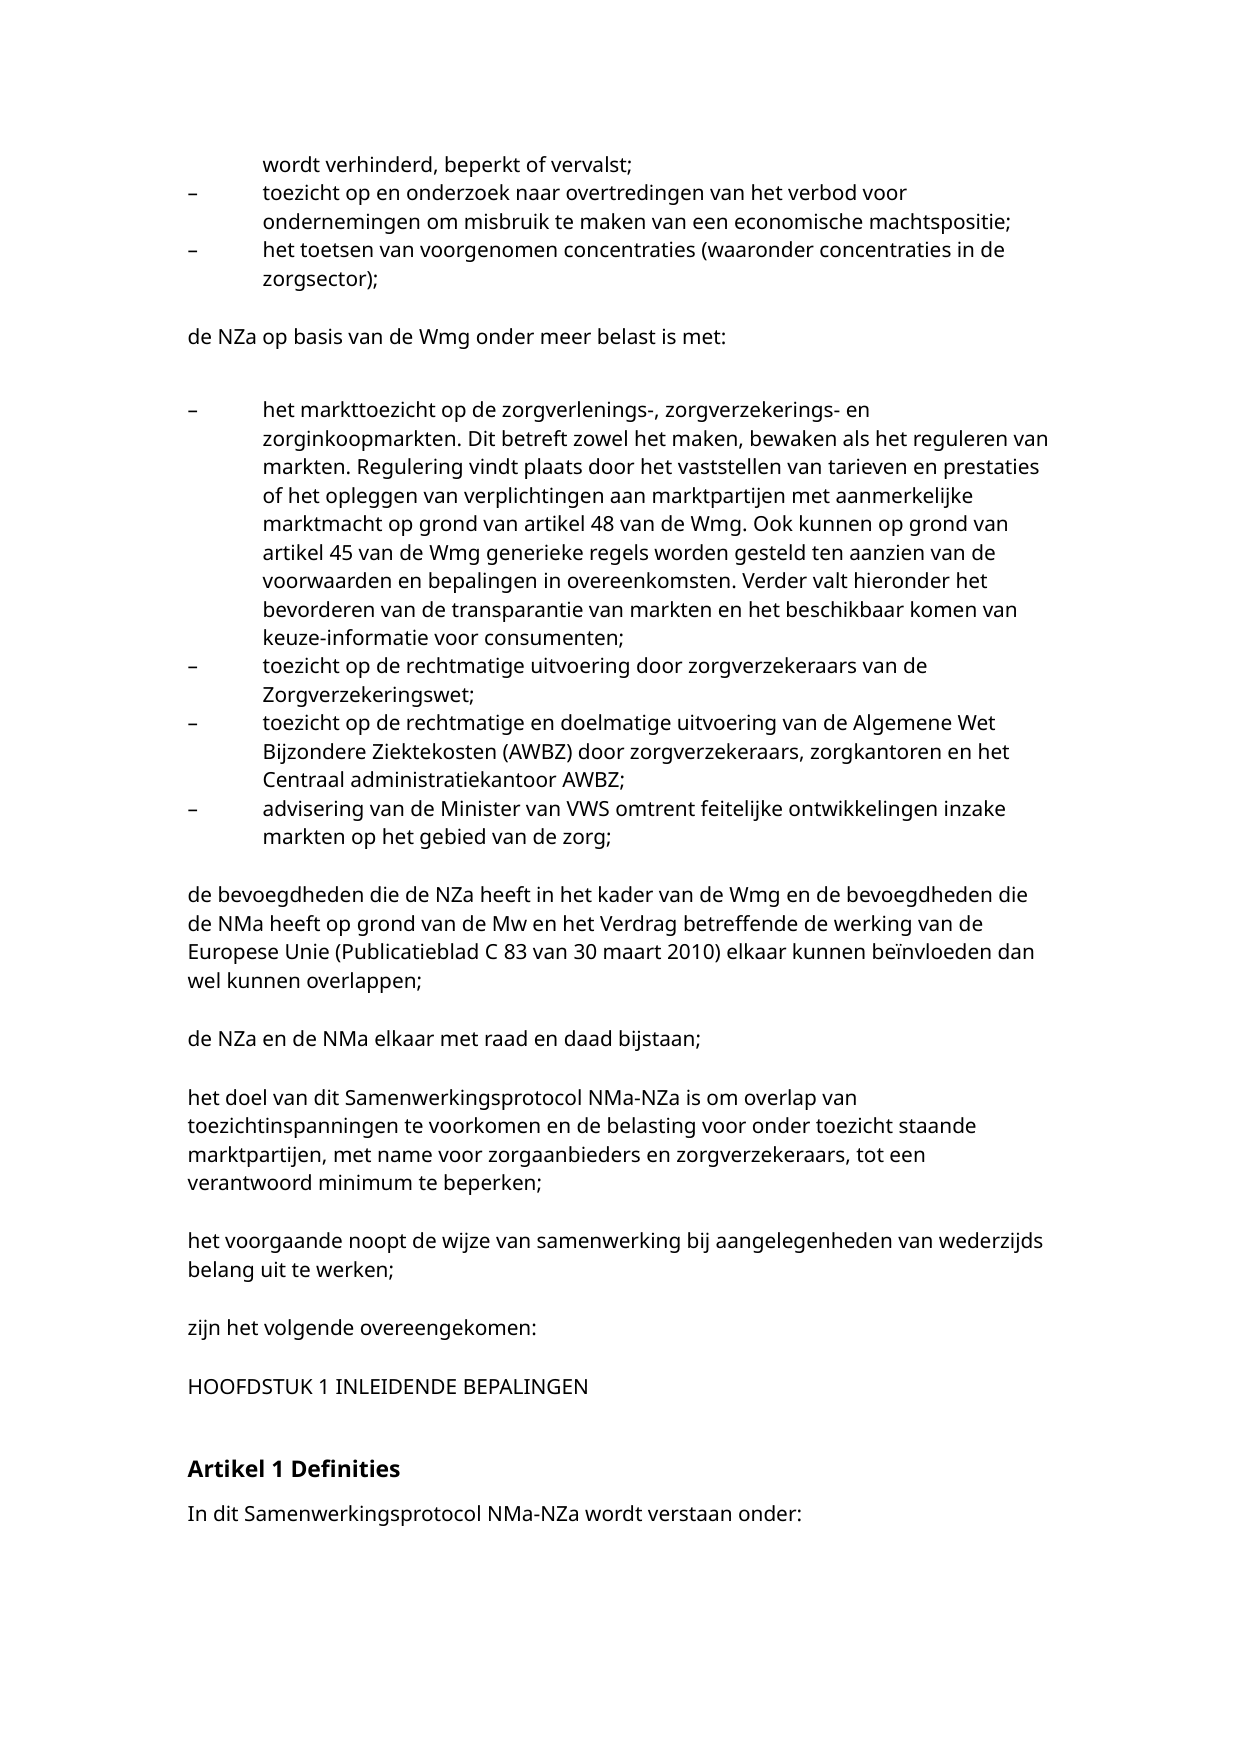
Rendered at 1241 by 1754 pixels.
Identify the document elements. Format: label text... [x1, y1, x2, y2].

list toezicht op de rechtmatige uitvoering door zorgverzekeraars van de Zorgverzekeringswet; [187, 652, 1053, 708]
text zijn het volgende overeengekomen: [187, 1313, 1053, 1342]
subtitle HOOFDSTUK 1 INLEIDENDE BEPALINGEN [187, 1372, 1053, 1400]
subtitle Artikel 1 Definities [187, 1453, 1053, 1484]
text In dit Samenwerkingsprotocol NMa-NZa wordt verstaan onder: [187, 1499, 1053, 1527]
text het voorgaande noopt de wijze van samenwerking bij aangelegenheden van wederzijds belang uit te werken; [187, 1227, 1053, 1283]
list toezicht op en onderzoek naar overtredingen van het verbod voor ondernemingen om misbruik te maken van een economische machtspositie; [187, 178, 1053, 235]
list het toetsen van voorgenomen concentraties (waaronder concentraties in de zorgsector); [187, 235, 1053, 292]
text de NZa en de NMa elkaar met raad en daad bijstaan; [187, 1024, 1053, 1053]
text het doel van dit Samenwerkingsprotocol NMa-NZa is om overlap van toezichtinspanningen te voorkomen en de belasting voor onder toezicht staande marktpartijen, met name voor zorgaanbieders en zorgverzekeraars, tot een verantwoord minimum te beperken; [187, 1083, 1053, 1197]
text de NZa op basis van de Wmg onder meer belast is met: [187, 322, 1053, 351]
list advisering van de Minister van VWS omtrent feitelijke ontwikkelingen inzake markten op het gebied van de zorg; [187, 794, 1053, 851]
text de bevoegdheden die de NZa heeft in het kader van de Wmg en de bevoegdheden die de NMa heeft op grond van de Mw en het Verdrag betreffende de werking van de Europese Unie (Publicatieblad C 83 van 30 maart 2010) elkaar kunnen beïnvloeden dan wel kunnen overlappen; [187, 881, 1053, 994]
list toezicht op de rechtmatige en doelmatige uitvoering van de Algemene Wet Bijzondere Ziektekosten (AWBZ) door zorgverzekeraars, zorgkantoren en het Centraal administratiekantoor AWBZ; [187, 708, 1053, 794]
list wordt verhinderd, beperkt of vervalst; [187, 150, 1053, 178]
list het markttoezicht op de zorgverlenings-, zorgverzekerings- en zorginkoopmarkten. Dit betreft zowel het maken, bewaken als het reguleren van markten. Regulering vindt plaats door het vaststellen van tarieven en prestaties of het opleggen van verplichtingen aan marktpartijen met aanmerkelijke marktmacht op grond van artikel 48 van de Wmg. Ook kunnen op grond van artikel 45 van de Wmg generieke regels worden gesteld ten aanzien van de voorwaarden en bepalingen in overeenkomsten. Verder valt hieronder het bevorderen van de transparantie van markten en het beschikbaar komen van keuze-informatie voor consumenten; [187, 396, 1053, 652]
